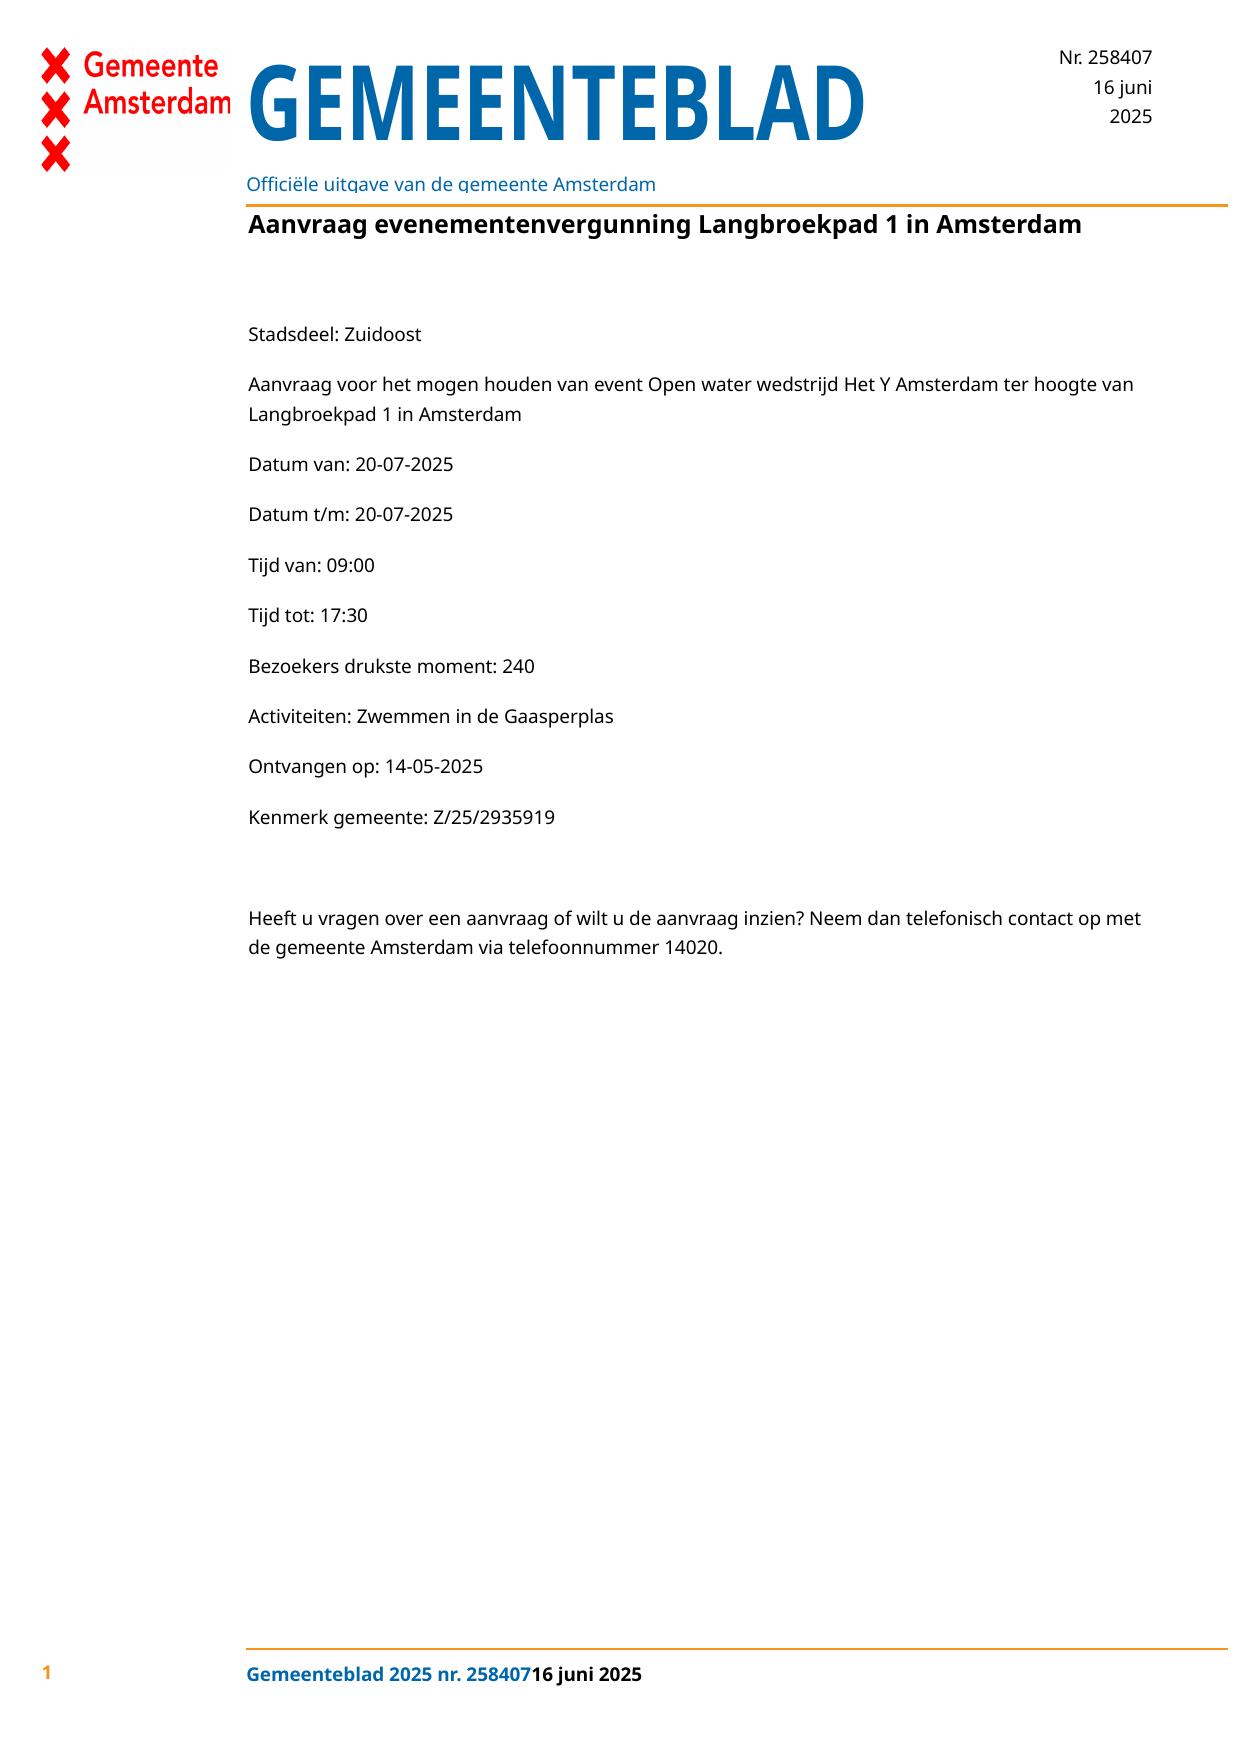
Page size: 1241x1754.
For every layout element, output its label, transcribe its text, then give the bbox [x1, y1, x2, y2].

text Stadsdeel: Zuidoost [248, 321, 1152, 346]
picture [41, 47, 231, 172]
text Activiteiten: Zwemmen in de Gaasperplas [248, 703, 1152, 729]
text Datum van: 20-07-2025 [248, 451, 1152, 477]
text Tijd tot: 17:30 [248, 602, 1152, 628]
text Aanvraag evenementenvergunning Langbroekpad 1 in Amsterdam [248, 207, 1152, 241]
text Tijd van: 09:00 [248, 552, 1152, 578]
text Aanvraag voor het mogen houden van event Open water wedstrijd Het Y Amsterdam ter hoogte van Langbroekpad 1 in Amsterdam [248, 371, 1152, 426]
text Ontvangen op: 14-05-2025 [248, 754, 1152, 779]
text Heeft u vragen over een aanvraag of wilt u de aanvraag inzien? Neem dan telefonisch contact op met de gemeente Amsterdam via telefoonnummer 14020. [248, 905, 1152, 960]
text Kenmerk gemeente: Z/25/2935919 [248, 804, 1152, 830]
text Bezoekers drukste moment: 240 [248, 653, 1152, 678]
text Datum t/m: 20-07-2025 [248, 502, 1152, 527]
